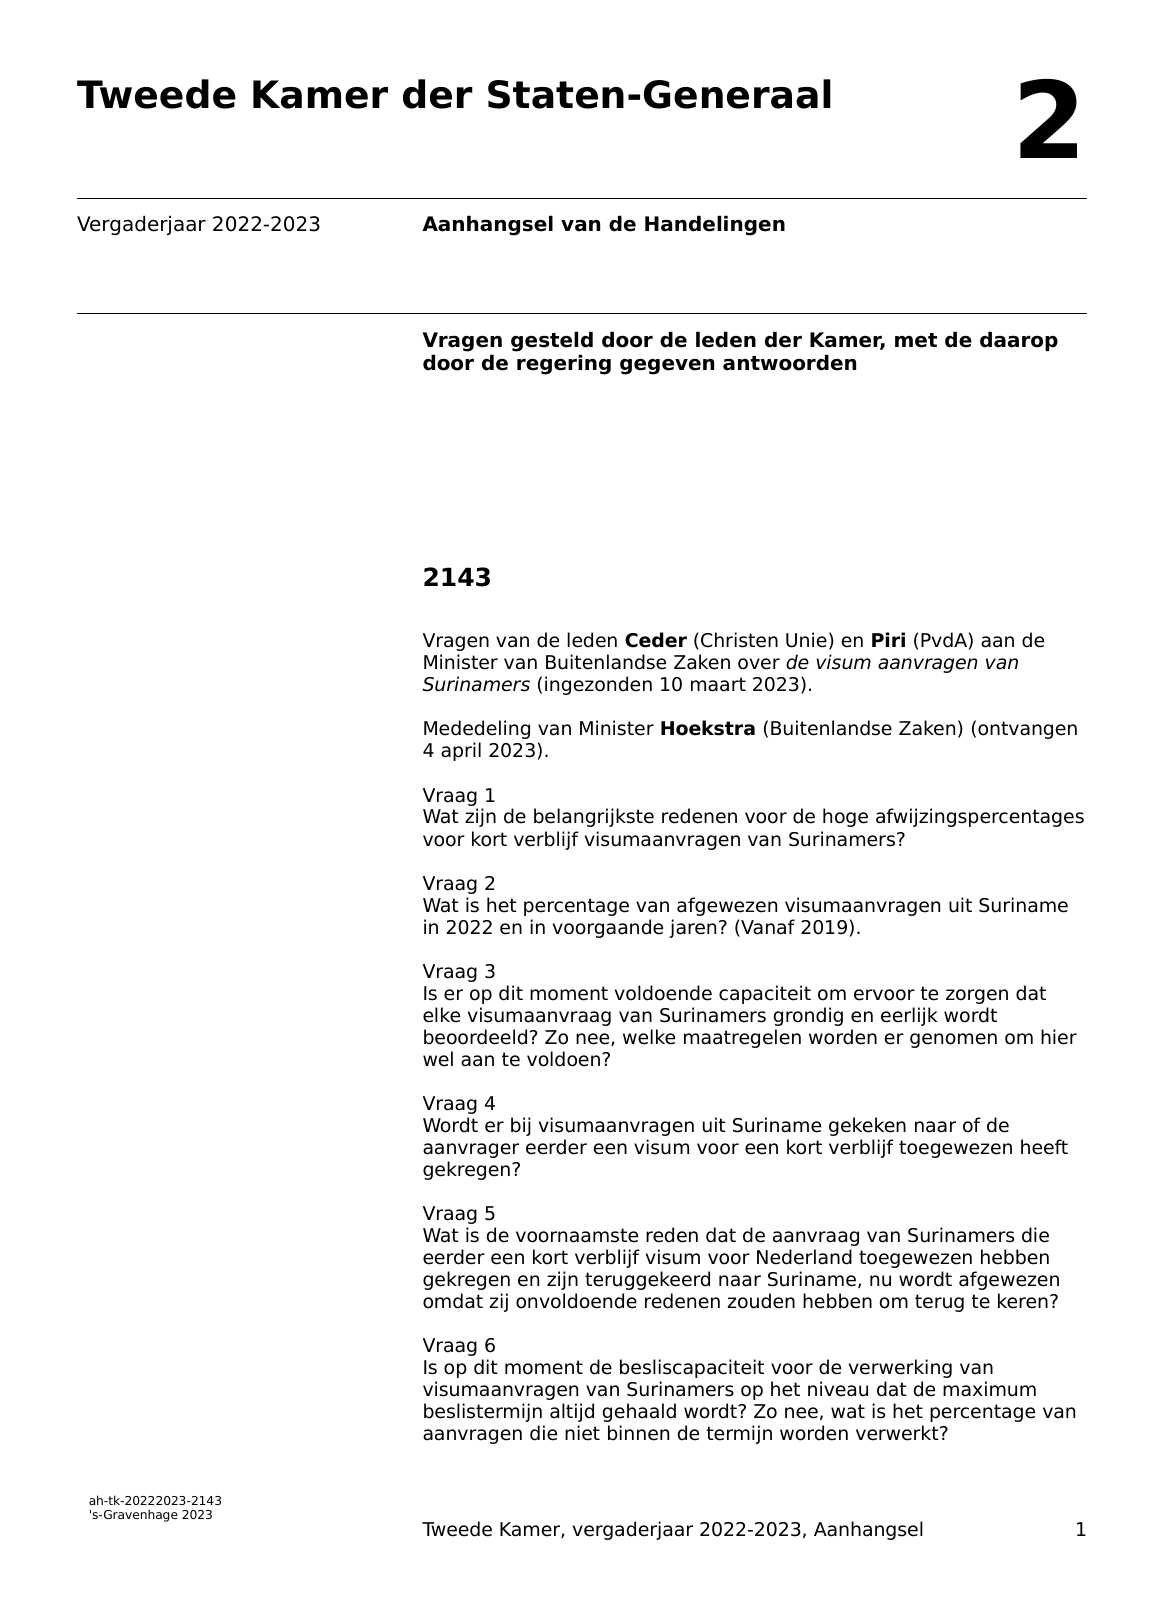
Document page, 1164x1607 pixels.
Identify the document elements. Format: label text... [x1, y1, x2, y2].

text Vraag 5 [422, 1203, 1087, 1225]
table_header 2 [886, 59, 1087, 198]
text Is er op dit moment voldoende capaciteit om ervoor te zorgen dat elke visumaanvraag van Surinamers grondig en eerlijk wordt beoordeeld? Zo nee, welke maatregelen worden er genomen om hier wel aan te voldoen? [422, 983, 1087, 1071]
text Wordt er bij visumaanvragen uit Suriname gekeken naar of de aanvrager eerder een visum voor een kort verblijf toegewezen heeft gekregen? [422, 1115, 1087, 1181]
text Vraag 6 [422, 1335, 1087, 1357]
text Wat zijn de belangrijkste redenen voor de hoge afwijzingspercentages voor kort verblijf visumaanvragen van Surinamers? [422, 806, 1087, 850]
text Is op dit moment de besliscapaciteit voor de verwerking van visumaanvragen van Surinamers op het niveau dat de maximum beslistermijn altijd gehaald wordt? Zo nee, wat is het percentage van aanvragen die niet binnen de termijn worden verwerkt? [422, 1357, 1087, 1445]
text Wat is de voornaamste reden dat de aanvraag van Surinamers die eerder een kort verblijf visum voor Nederland toegewezen hebben gekregen en zijn teruggekeerd naar Suriname, nu wordt afgewezen omdat zij onvoldoende redenen zouden hebben om terug te keren? [422, 1225, 1087, 1313]
text Vraag 4 [422, 1093, 1087, 1115]
text Vraag 2 [422, 873, 1087, 894]
text 2143 [422, 563, 1087, 592]
table_cell Vragen gesteld door de leden der Kamer, met de daarop door de regering gegeven antwoorden [422, 314, 1087, 375]
text Vragen van de leden Ceder (Christen Unie) en Piri (PvdA) aan de Minister van Buitenlandse Zaken over de visum aanvragen van Surinamers (ingezonden 10 maart 2023). [422, 630, 1087, 696]
text Vraag 3 [422, 961, 1087, 983]
text Wat is het percentage van afgewezen visumaanvragen uit Suriname in 2022 en in voorgaande jaren? (Vanaf 2019). [422, 894, 1087, 938]
text Vraag 1 [422, 784, 1087, 806]
text Mededeling van Minister Hoekstra (Buitenlandse Zaken) (ontvangen 4 april 2023). [422, 718, 1087, 762]
text 's-Gravenhage 2023 [88, 1508, 323, 1522]
table_cell [77, 314, 422, 375]
table_cell Vergaderjaar 2022-2023 [77, 199, 422, 313]
text ah-tk-20222023-2143 [88, 1494, 323, 1508]
table_header Tweede Kamer der Staten-Generaal [77, 59, 886, 198]
table_cell Aanhangsel van de Handelingen [422, 199, 1087, 313]
